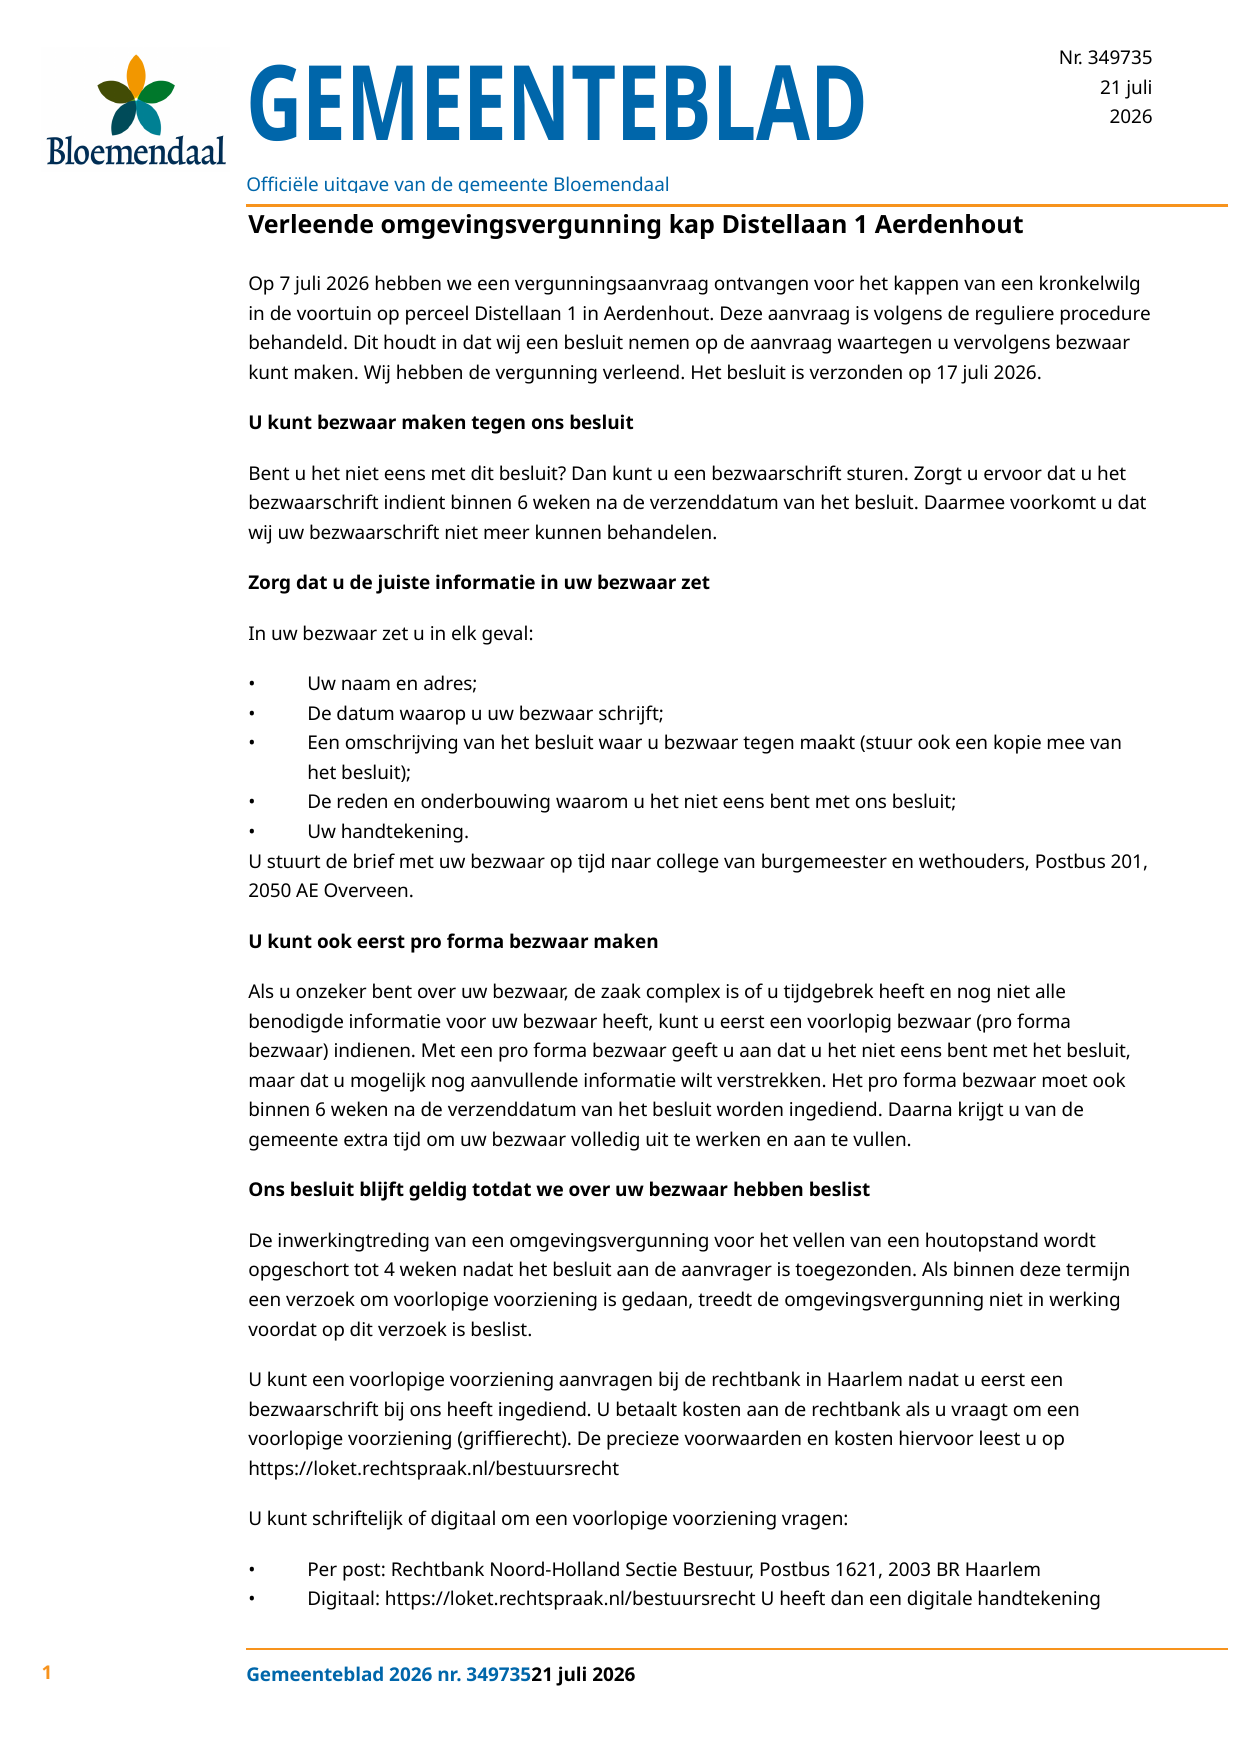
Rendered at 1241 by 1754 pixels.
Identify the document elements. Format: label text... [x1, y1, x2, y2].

list De reden en onderbouwing waarom u het niet eens bent met ons besluit; [248, 789, 1152, 814]
text Als u onzeker bent over uw bezwaar, de zaak complex is of u tijdgebrek heeft en nog niet alle benodigde informatie voor uw bezwaar heeft, kunt u eerst een voorlopig bezwaar (pro forma bezwaar) indienen. Met een pro forma bezwaar geeft u aan dat u het niet eens bent met het besluit, maar dat u mogelijk nog aanvullende informatie wilt verstrekken. Het pro forma bezwaar moet ook binnen 6 weken na de verzenddatum van het besluit worden ingediend. Daarna krijgt u van de gemeente extra tijd om uw bezwaar volledig uit te werken en aan te vullen. [248, 978, 1152, 1152]
list De datum waarop u uw bezwaar schrijft; [248, 700, 1152, 726]
text De inwerkingtreding van een omgevingsvergunning voor het vellen van een houtopstand wordt opgeschort tot 4 weken nadat het besluit aan de aanvrager is toegezonden. Als binnen deze termijn een verzoek om voorlopige voorziening is gedaan, treedt de omgevingsvergunning niet in werking voordat op dit verzoek is beslist. [248, 1227, 1152, 1341]
text U kunt bezwaar maken tegen ons besluit [248, 409, 1152, 435]
text U kunt ook eerst pro forma bezwaar maken [248, 928, 1152, 953]
list Per post: Rechtbank Noord-Holland Sectie Bestuur, Postbus 1621, 2003 BR Haarlem [248, 1556, 1152, 1581]
text Bent u het niet eens met dit besluit? Dan kunt u een bezwaarschrift sturen. Zorgt u ervoor dat u het bezwaarschrift indient binnen 6 weken na de verzenddatum van het besluit. Daarmee voorkomt u dat wij uw bezwaarschrift niet meer kunnen behandelen. [248, 460, 1152, 545]
text U kunt schriftelijk of digitaal om een voorlopige voorziening vragen: [248, 1505, 1152, 1531]
text Verleende omgevingsvergunning kap Distellaan 1 Aerdenhout [248, 207, 1152, 241]
text Op 7 juli 2026 hebben we een vergunningsaanvraag ontvangen voor het kappen van een kronkelwilg in de voortuin op perceel Distellaan 1 in Aerdenhout. Deze aanvraag is volgens de reguliere procedure behandeld. Dit houdt in dat wij een besluit nemen op de aanvraag waartegen u vervolgens bezwaar kunt maken. Wij hebben de vergunning verleend. Het besluit is verzonden op 17 juli 2026. [248, 270, 1152, 385]
text In uw bezwaar zet u in elk geval: [248, 620, 1152, 646]
text U stuurt de brief met uw bezwaar op tijd naar college van burgemeester en wethouders, Postbus 201, 2050 AE Overveen. [248, 848, 1152, 903]
list Een omschrijving van het besluit waar u bezwaar tegen maakt (stuur ook een kopie mee van het besluit); [248, 729, 1152, 785]
text Ons besluit blijft geldig totdat we over uw bezwaar hebben beslist [248, 1177, 1152, 1202]
list Digitaal: https://loket.rechtspraak.nl/bestuursrecht U heeft dan een digitale handtekening [248, 1585, 1152, 1611]
text U kunt een voorlopige voorziening aanvragen bij de rechtbank in Haarlem nadat u eerst een bezwaarschrift bij ons heeft ingediend. U betaalt kosten aan de rechtbank als u vraagt om een voorlopige voorziening (griffierecht). De precieze voorwaarden en kosten hiervoor leest u op https://loket.rechtspraak.nl/bestuursrecht [248, 1366, 1152, 1481]
text Zorg dat u de juiste informatie in uw bezwaar zet [248, 569, 1152, 595]
picture [41, 47, 231, 172]
list Uw handtekening. [248, 818, 1152, 844]
list Uw naam en adres; [248, 670, 1152, 696]
